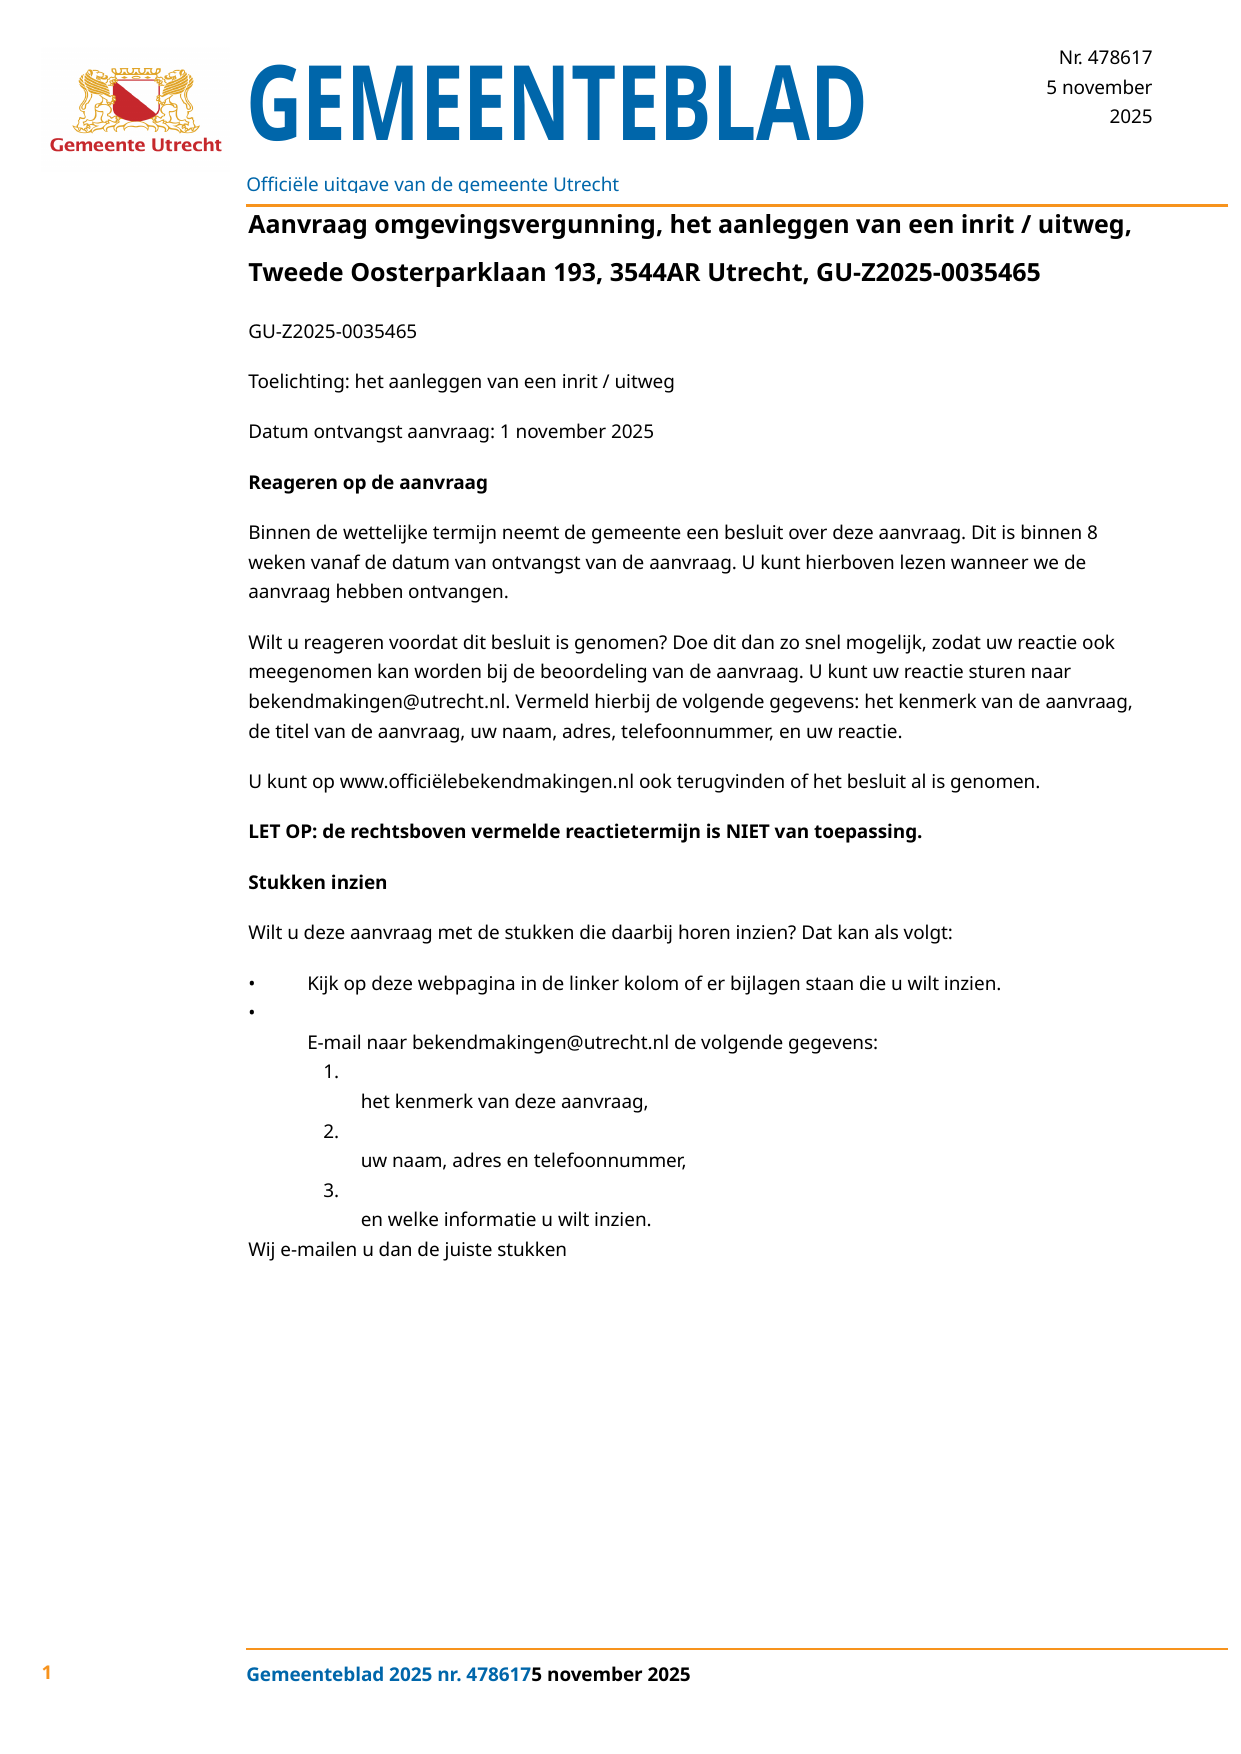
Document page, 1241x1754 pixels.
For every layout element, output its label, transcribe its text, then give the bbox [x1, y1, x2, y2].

text Stukken inzien [248, 869, 1152, 895]
list het kenmerk van deze aanvraag, [323, 1088, 1152, 1114]
list Kijk op deze webpagina in de linker kolom of er bijlagen staan die u wilt inzien. [248, 970, 1152, 996]
text Datum ontvangst aanvraag: 1 november 2025 [248, 419, 1152, 444]
picture [41, 47, 231, 172]
list E-mail naar bekendmakingen@utrecht.nl de volgende gegevens: [248, 1029, 1152, 1055]
text Binnen de wettelijke termijn neemt de gemeente een besluit over deze aanvraag. Dit is binnen 8 weken vanaf de datum van ontvangst van de aanvraag. U kunt hierboven lezen wanneer we de aanvraag hebben ontvangen. [248, 519, 1152, 604]
text Wilt u reageren voordat dit besluit is genomen? Doe dit dan zo snel mogelijk, zodat uw reactie ook meegenomen kan worden bij de beoordeling van de aanvraag. U kunt uw reactie sturen naar bekendmakingen@utrecht.nl. Vermeld hierbij de volgende gegevens: het kenmerk van de aanvraag, de titel van de aanvraag, uw naam, adres, telefoonnummer, en uw reactie. [248, 629, 1152, 744]
text Reageren op de aanvraag [248, 469, 1152, 495]
text LET OP: de rechtsboven vermelde reactietermijn is NIET van toepassing. [248, 819, 1152, 844]
text Wij e-mailen u dan de juiste stukken [248, 1236, 1152, 1262]
text GU-Z2025-0035465 [248, 318, 1152, 344]
text Aanvraag omgevingsvergunning, het aanleggen van een inrit / uitweg, Tweede Oosterparklaan 193, 3544AR Utrecht, GU-Z2025-0035465 [248, 207, 1152, 288]
text Wilt u deze aanvraag met de stukken die daarbij horen inzien? Dat kan als volgt: [248, 919, 1152, 945]
list en welke informatie u wilt inzien. [323, 1207, 1152, 1232]
text Toelichting: het aanleggen van een inrit / uitweg [248, 368, 1152, 394]
text U kunt op www.officiëlebekendmakingen.nl ook terugvinden of het besluit al is genomen. [248, 768, 1152, 794]
list uw naam, adres en telefoonnummer, [323, 1147, 1152, 1173]
